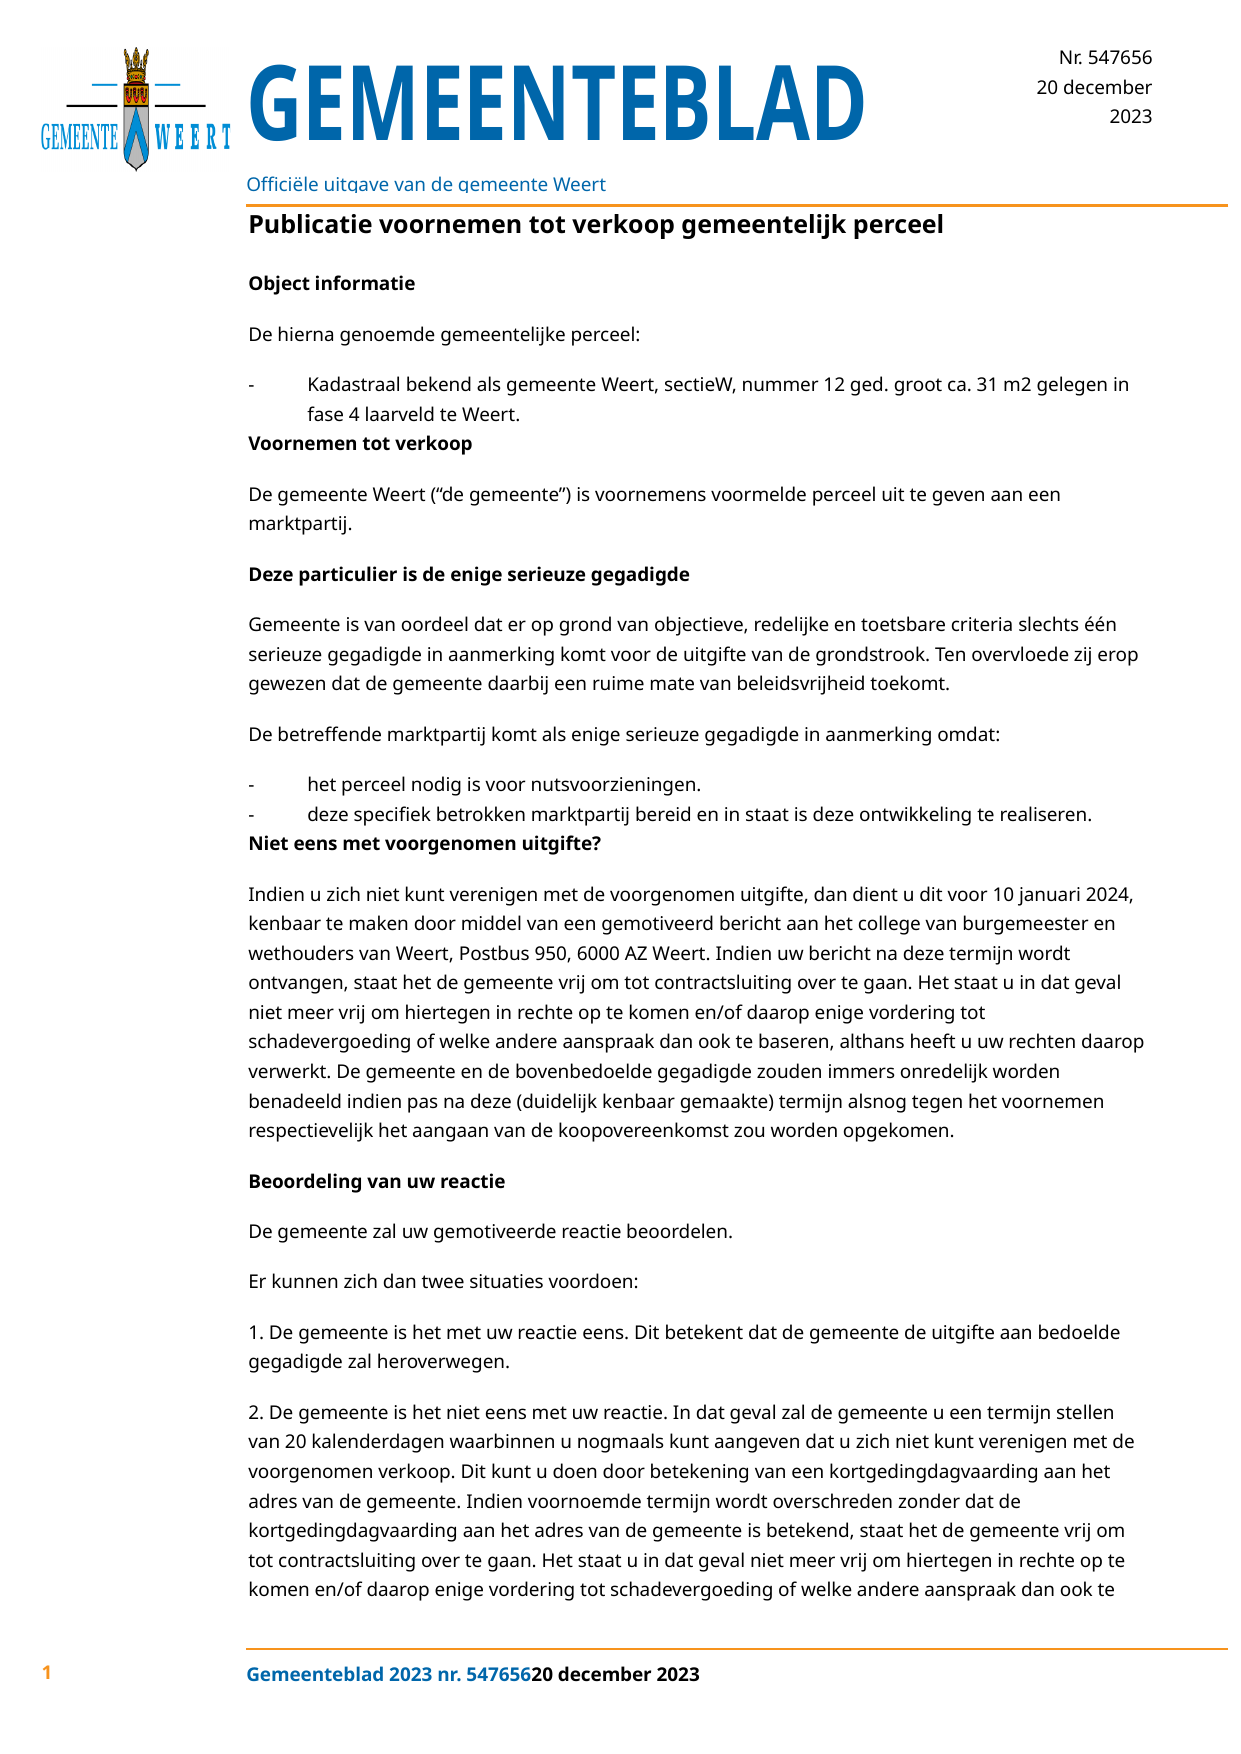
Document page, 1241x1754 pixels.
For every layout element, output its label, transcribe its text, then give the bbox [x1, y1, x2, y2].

picture [41, 47, 231, 172]
text Voornemen tot verkoop [248, 430, 1152, 456]
text Gemeente is van oordeel dat er op grond van objectieve, redelijke en toetsbare criteria slechts één serieuze gegadigde in aanmerking komt voor de uitgifte van de grondstrook. Ten overvloede zij erop gewezen dat de gemeente daarbij een ruime mate van beleidsvrijheid toekomt. [248, 611, 1152, 696]
list het perceel nodig is voor nutsvoorzieningen. [248, 771, 1152, 797]
text Er kunnen zich dan twee situaties voordoen: [248, 1269, 1152, 1294]
text Publicatie voornemen tot verkoop gemeentelijk perceel [248, 207, 1152, 241]
text Beoordeling van uw reactie [248, 1168, 1152, 1193]
text De gemeente zal uw gemotiveerde reactie beoordelen. [248, 1218, 1152, 1244]
text Indien u zich niet kunt verenigen met de voorgenomen uitgifte, dan dient u dit voor 10 januari 2024, kenbaar te maken door middel van een gemotiveerd bericht aan het college van burgemeester en wethouders van Weert, Postbus 950, 6000 AZ Weert. Indien uw bericht na deze termijn wordt ontvangen, staat het de gemeente vrij om tot contractsluiting over te gaan. Het staat u in dat geval niet meer vrij om hiertegen in rechte op te komen en/of daarop enige vordering tot schadevergoeding of welke andere aanspraak dan ook te baseren, althans heeft u uw rechten daarop verwerkt. De gemeente en de bovenbedoelde gegadigde zouden immers onredelijk worden benadeeld indien pas na deze (duidelijk kenbaar gemaakte) termijn alsnog tegen het voornemen respectievelijk het aangaan van de koopovereenkomst zou worden opgekomen. [248, 881, 1152, 1143]
text De gemeente Weert (“de gemeente”) is voornemens voormelde perceel uit te geven aan een marktpartij. [248, 481, 1152, 536]
list Kadastraal bekend als gemeente Weert, sectieW, nummer 12 ged. groot ca. 31 m2 gelegen in fase 4 laarveld te Weert. [248, 371, 1152, 426]
text 2. De gemeente is het niet eens met uw reactie. In dat geval zal de gemeente u een termijn stellen van 20 kalenderdagen waarbinnen u nogmaals kunt aangeven dat u zich niet kunt verenigen met de voorgenomen verkoop. Dit kunt u doen door betekening van een kortgedingdagvaarding aan het adres van de gemeente. Indien voornoemde termijn wordt overschreden zonder dat de kortgedingdagvaarding aan het adres van de gemeente is betekend, staat het de gemeente vrij om tot contractsluiting over te gaan. Het staat u in dat geval niet meer vrij om hiertegen in rechte op te komen en/of daarop enige vordering tot schadevergoeding of welke andere aanspraak dan ook te [248, 1399, 1152, 1602]
list deze specifiek betrokken marktpartij bereid en in staat is deze ontwikkeling te realiseren. [248, 801, 1152, 826]
text Deze particulier is de enige serieuze gegadigde [248, 561, 1152, 586]
text Object informatie [248, 270, 1152, 296]
text De hierna genoemde gemeentelijke perceel: [248, 321, 1152, 346]
text Niet eens met voorgenomen uitgifte? [248, 830, 1152, 856]
text 1. De gemeente is het met uw reactie eens. Dit betekent dat de gemeente de uitgifte aan bedoelde gegadigde zal heroverwegen. [248, 1319, 1152, 1374]
text De betreffende marktpartij komt als enige serieuze gegadigde in aanmerking omdat: [248, 721, 1152, 746]
